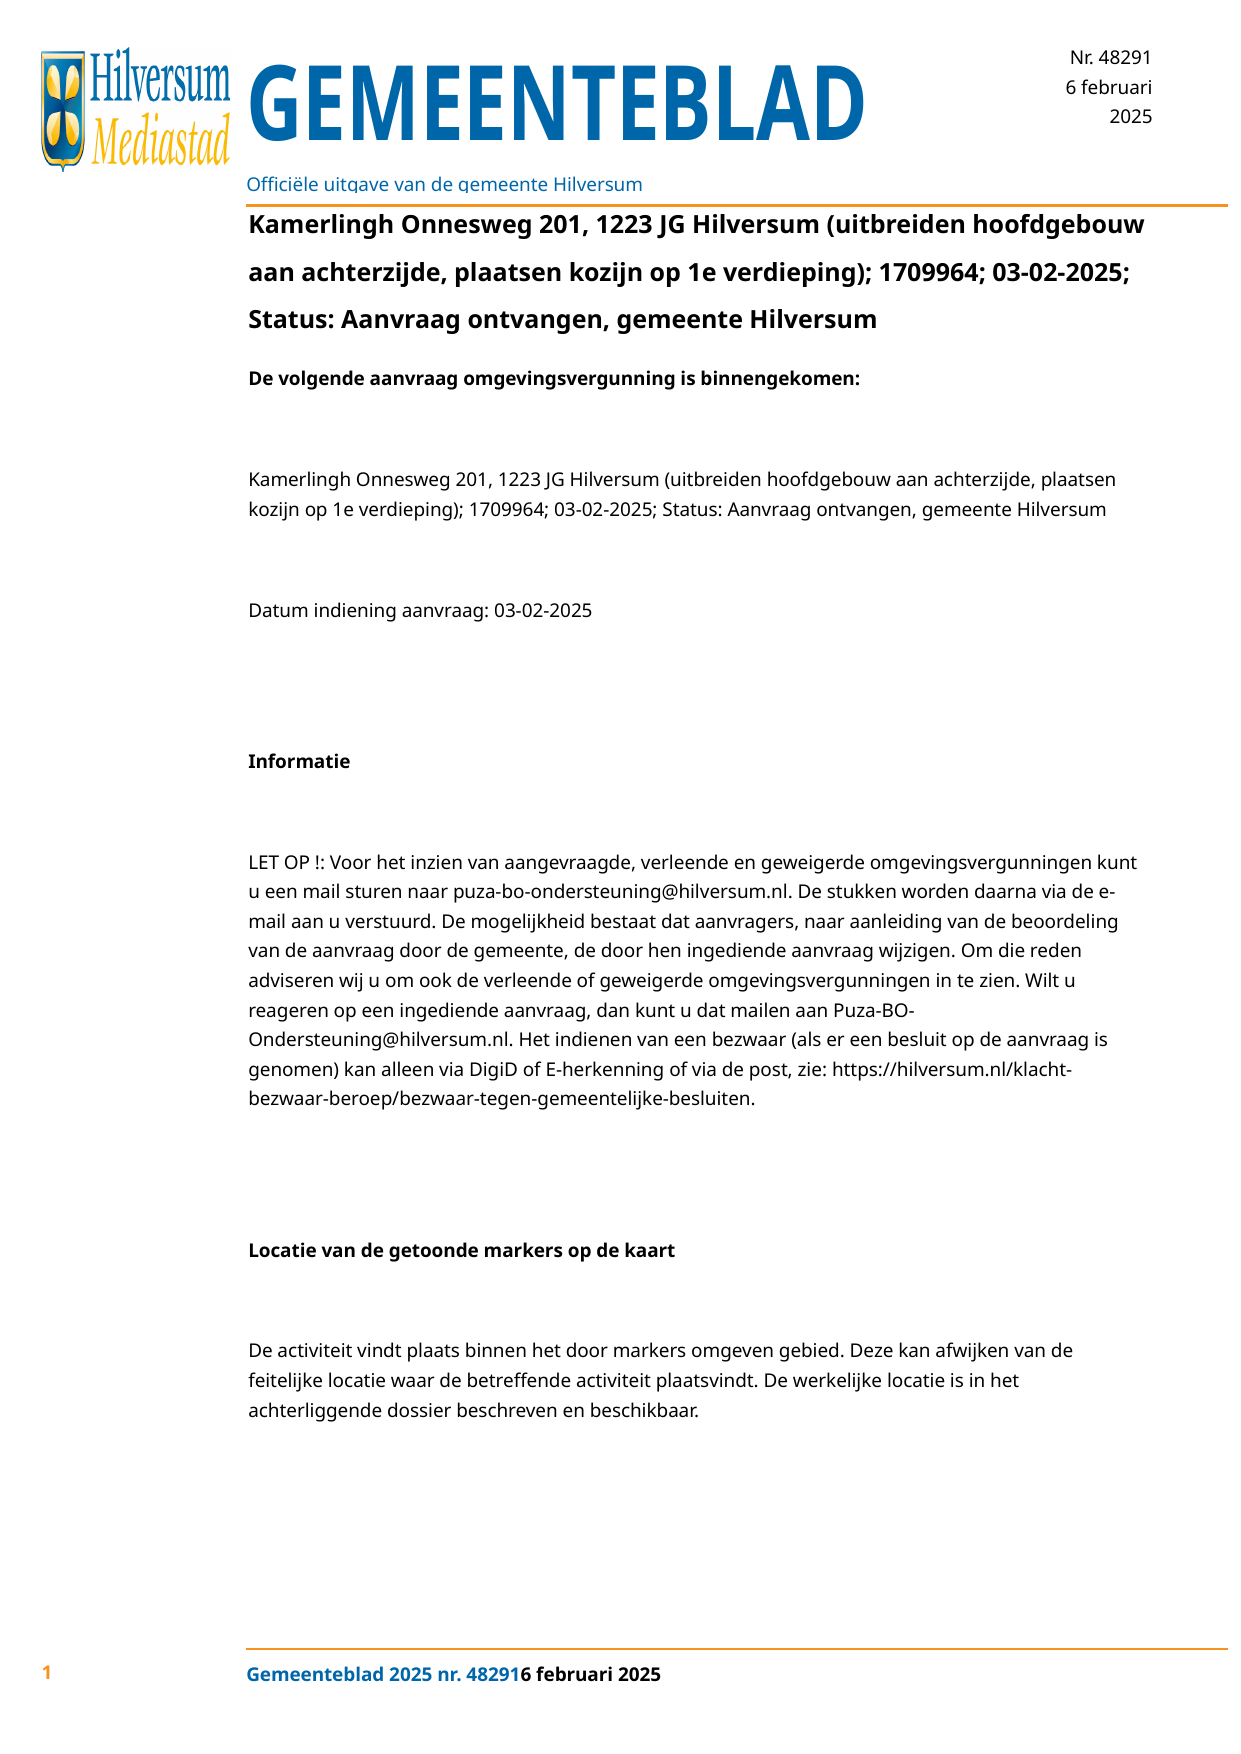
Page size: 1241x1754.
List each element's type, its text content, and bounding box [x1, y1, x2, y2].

text Kamerlingh Onnesweg 201, 1223 JG Hilversum (uitbreiden hoofdgebouw aan achterzijde, plaatsen kozijn op 1e verdieping); 1709964; 03-02-2025; Status: Aanvraag ontvangen, gemeente Hilversum [248, 466, 1152, 522]
text De volgende aanvraag omgevingsvergunning is binnengekomen: [248, 366, 1152, 391]
text Kamerlingh Onnesweg 201, 1223 JG Hilversum (uitbreiden hoofdgebouw aan achterzijde, plaatsen kozijn op 1e verdieping); 1709964; 03-02-2025; Status: Aanvraag ontvangen, gemeente Hilversum [248, 207, 1152, 336]
text LET OP !: Voor het inzien van aangevraagde, verleende en geweigerde omgevingsvergunningen kunt u een mail sturen naar puza-bo-ondersteuning@hilversum.nl. De stukken worden daarna via de e-mail aan u verstuurd. De mogelijkheid bestaat dat aanvragers, naar aanleiding van de beoordeling van de aanvraag door de gemeente, de door hen ingediende aanvraag wijzigen. Om die reden adviseren wij u om ook de verleende of geweigerde omgevingsvergunningen in te zien. Wilt u reageren op een ingediende aanvraag, dan kunt u dat mailen aan Puza-BO-Ondersteuning@hilversum.nl. Het indienen van een bezwaar (als er een besluit op de aanvraag is genomen) kan alleen via DigiD of E-herkenning of via de post, zie: https://hilversum.nl/klacht-bezwaar-beroep/bezwaar-tegen-gemeentelijke-besluiten. [248, 849, 1152, 1111]
text Informatie [248, 748, 1152, 774]
text Datum indiening aanvraag: 03-02-2025 [248, 597, 1152, 622]
picture [41, 47, 231, 172]
text De activiteit vindt plaats binnen het door markers omgeven gebied. Deze kan afwijken van de feitelijke locatie waar de betreffende activiteit plaatsvindt. De werkelijke locatie is in het achterliggende dossier beschreven en beschikbaar. [248, 1338, 1152, 1422]
text Locatie van de getoonde markers op de kaart [248, 1237, 1152, 1262]
